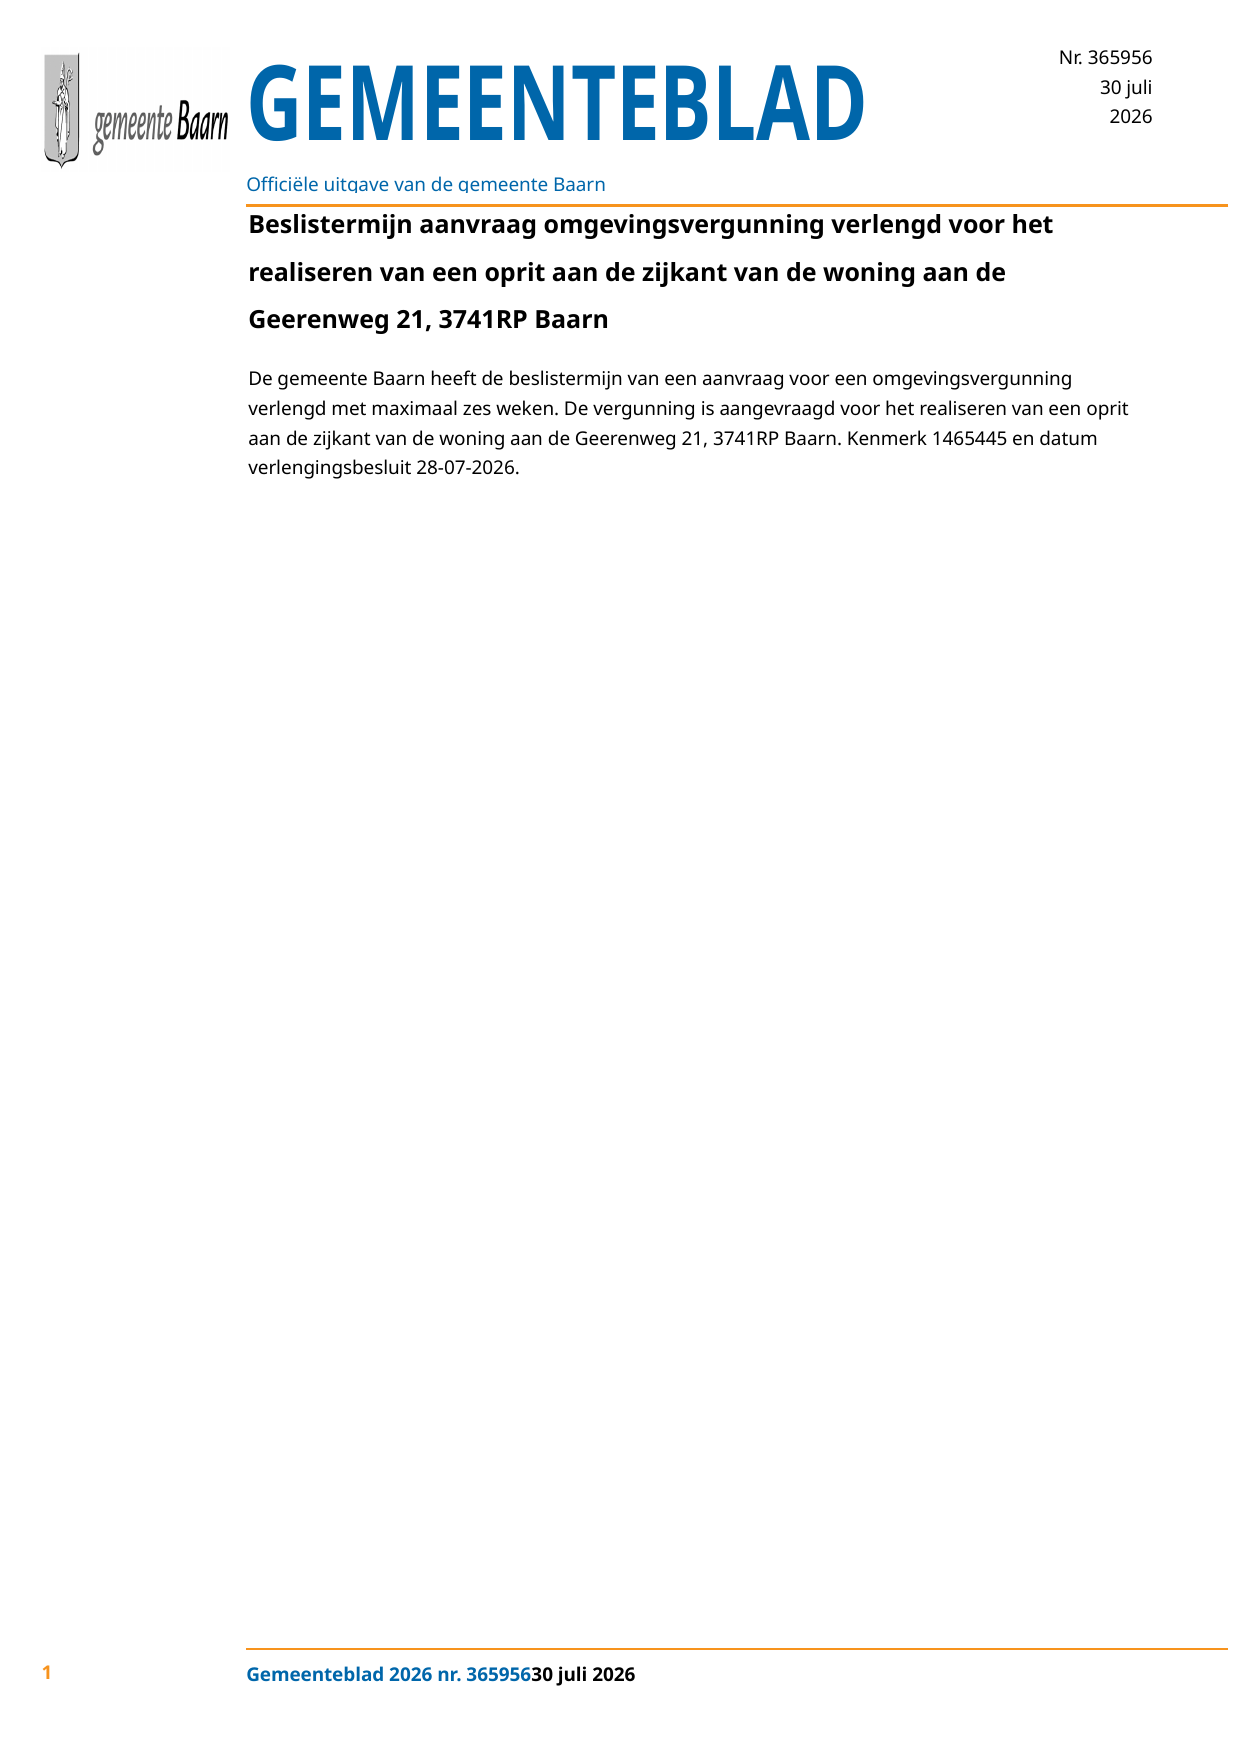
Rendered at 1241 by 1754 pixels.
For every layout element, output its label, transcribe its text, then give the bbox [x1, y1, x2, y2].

picture [41, 47, 231, 172]
text De gemeente Baarn heeft de beslistermijn van een aanvraag voor een omgevingsvergunning verlengd met maximaal zes weken. De vergunning is aangevraagd voor het realiseren van een oprit aan de zijkant van de woning aan de Geerenweg 21, 3741RP Baarn. Kenmerk 1465445 en datum verlengingsbesluit 28-07-2026. [248, 366, 1152, 480]
text Beslistermijn aanvraag omgevingsvergunning verlengd voor het realiseren van een oprit aan de zijkant van de woning aan de Geerenweg 21, 3741RP Baarn [248, 207, 1152, 336]
